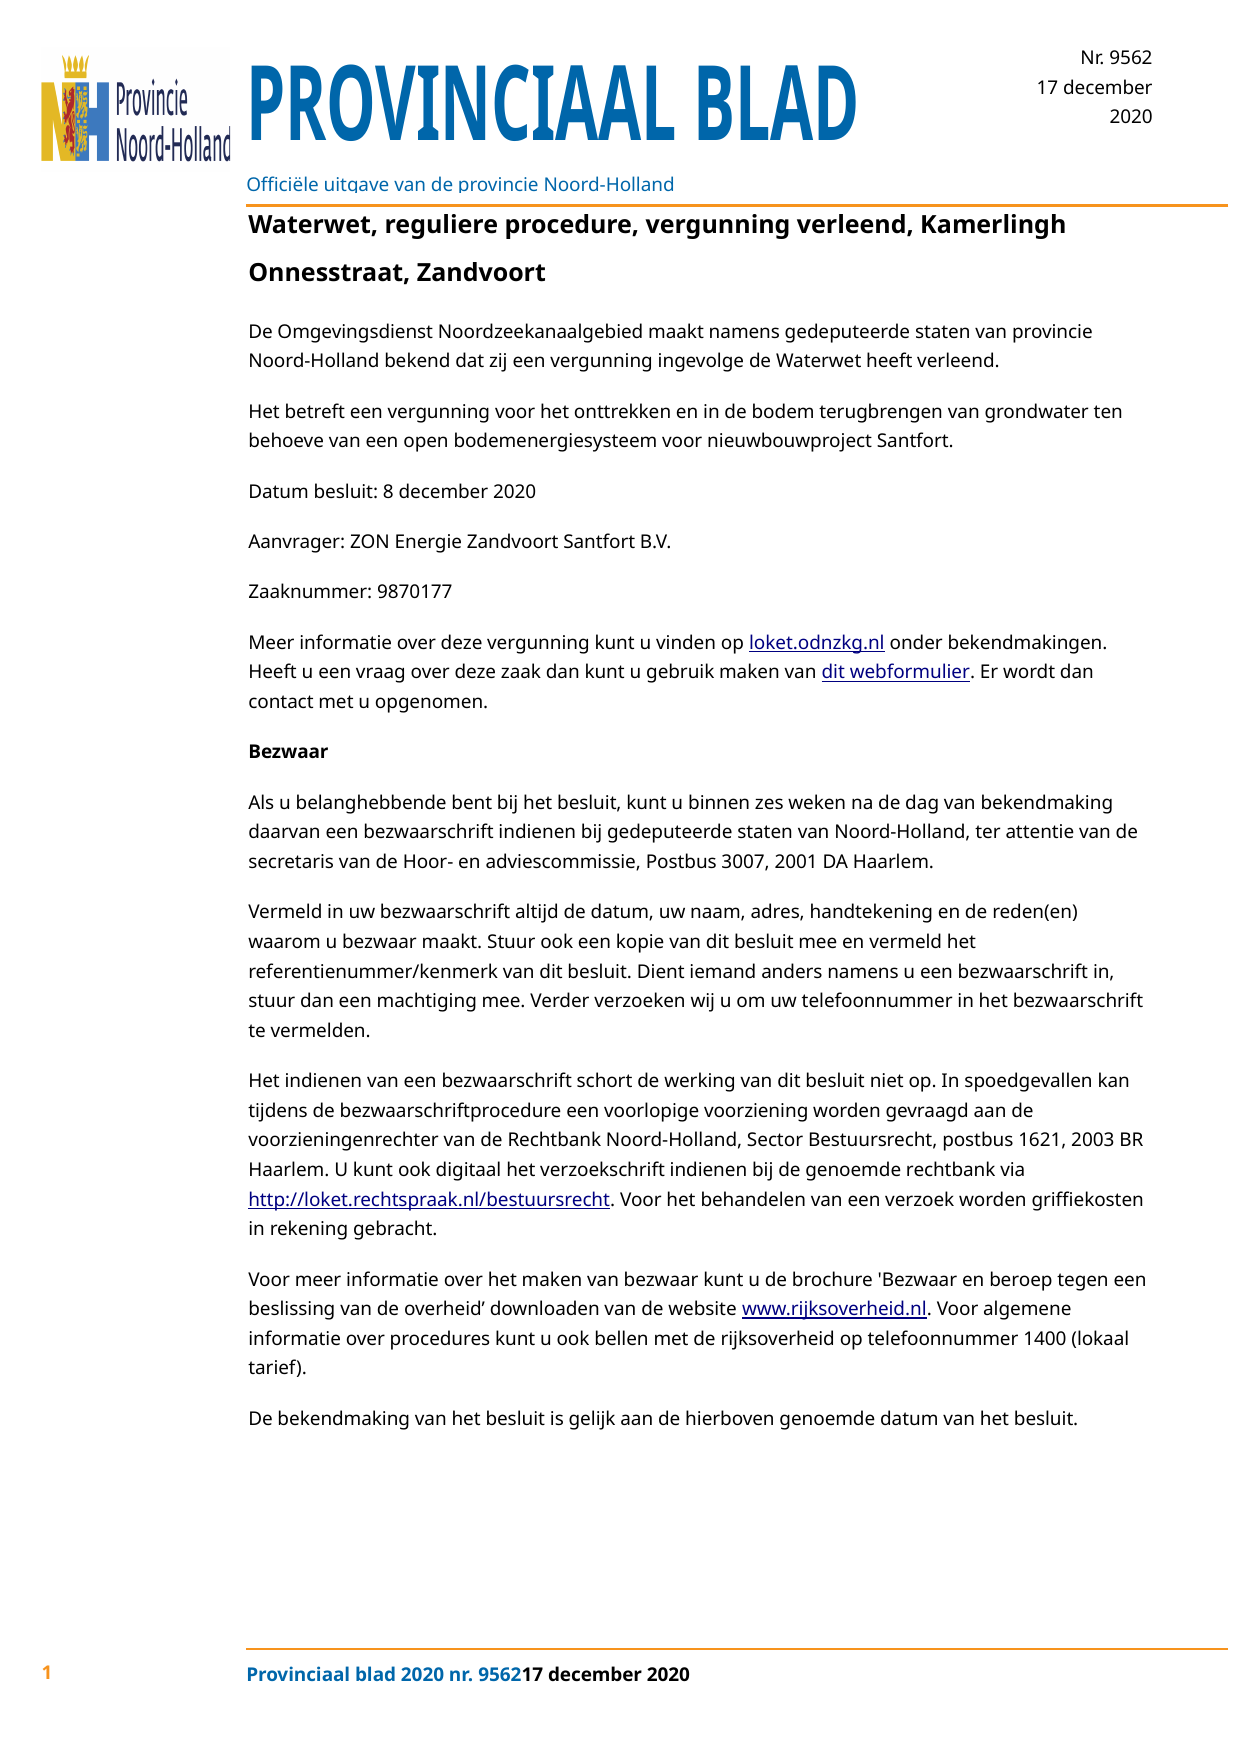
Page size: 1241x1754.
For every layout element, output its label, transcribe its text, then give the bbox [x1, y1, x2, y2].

text Meer informatie over deze vergunning kunt u vinden op loket.odnzkg.nl onder bekendmakingen. Heeft u een vraag over deze zaak dan kunt u gebruik maken van dit webformulier. Er wordt dan contact met u opgenomen. [248, 629, 1152, 714]
text Aanvrager: ZON Energie Zandvoort Santfort B.V. [248, 528, 1152, 554]
text Zaaknummer: 9870177 [248, 579, 1152, 604]
picture [41, 47, 231, 172]
text De bekendmaking van het besluit is gelijk aan de hierboven genoemde datum van het besluit. [248, 1405, 1152, 1431]
text Als u belanghebbende bent bij het besluit, kunt u binnen zes weken na de dag van bekendmaking daarvan een bezwaarschrift indienen bij gedeputeerde staten van Noord-Holland, ter attentie van de secretaris van de Hoor- en adviescommissie, Postbus 3007, 2001 DA Haarlem. [248, 789, 1152, 874]
text Waterwet, reguliere procedure, vergunning verleend, Kamerlingh Onnesstraat, Zandvoort [248, 207, 1152, 288]
text Bezwaar [248, 739, 1152, 764]
text Het betreft een vergunning voor het onttrekken en in de bodem terugbrengen van grondwater ten behoeve van een open bodemenergiesysteem voor nieuwbouwproject Santfort. [248, 398, 1152, 453]
text Vermeld in uw bezwaarschrift altijd de datum, uw naam, adres, handtekening en de reden(en) waarom u bezwaar maakt. Stuur ook een kopie van dit besluit mee en vermeld het referentienummer/kenmerk van dit besluit. Dient iemand anders namens u een bezwaarschrift in, stuur dan een machtiging mee. Verder verzoeken wij u om uw telefoonnummer in het bezwaarschrift te vermelden. [248, 899, 1152, 1043]
text Het indienen van een bezwaarschrift schort de werking van dit besluit niet op. In spoedgevallen kan tijdens de bezwaarschriftprocedure een voorlopige voorziening worden gevraagd aan de voorzieningenrechter van de Rechtbank Noord-Holland, Sector Bestuursrecht, postbus 1621, 2003 BR Haarlem. U kunt ook digitaal het verzoekschrift indienen bij de genoemde rechtbank via http://loket.rechtspraak.nl/bestuursrecht. Voor het behandelen van een verzoek worden griffiekosten in rekening gebracht. [248, 1067, 1152, 1241]
text Voor meer informatie over het maken van bezwaar kunt u de brochure 'Bezwaar en beroep tegen een beslissing van de overheid’ downloaden van de website www.rijksoverheid.nl. Voor algemene informatie over procedures kunt u ook bellen met de rijksoverheid op telefoonnummer 1400 (lokaal tarief). [248, 1266, 1152, 1380]
text Datum besluit: 8 december 2020 [248, 478, 1152, 504]
text De Omgevingsdienst Noordzeekanaalgebied maakt namens gedeputeerde staten van provincie Noord-Holland bekend dat zij een vergunning ingevolge de Waterwet heeft verleend. [248, 318, 1152, 373]
